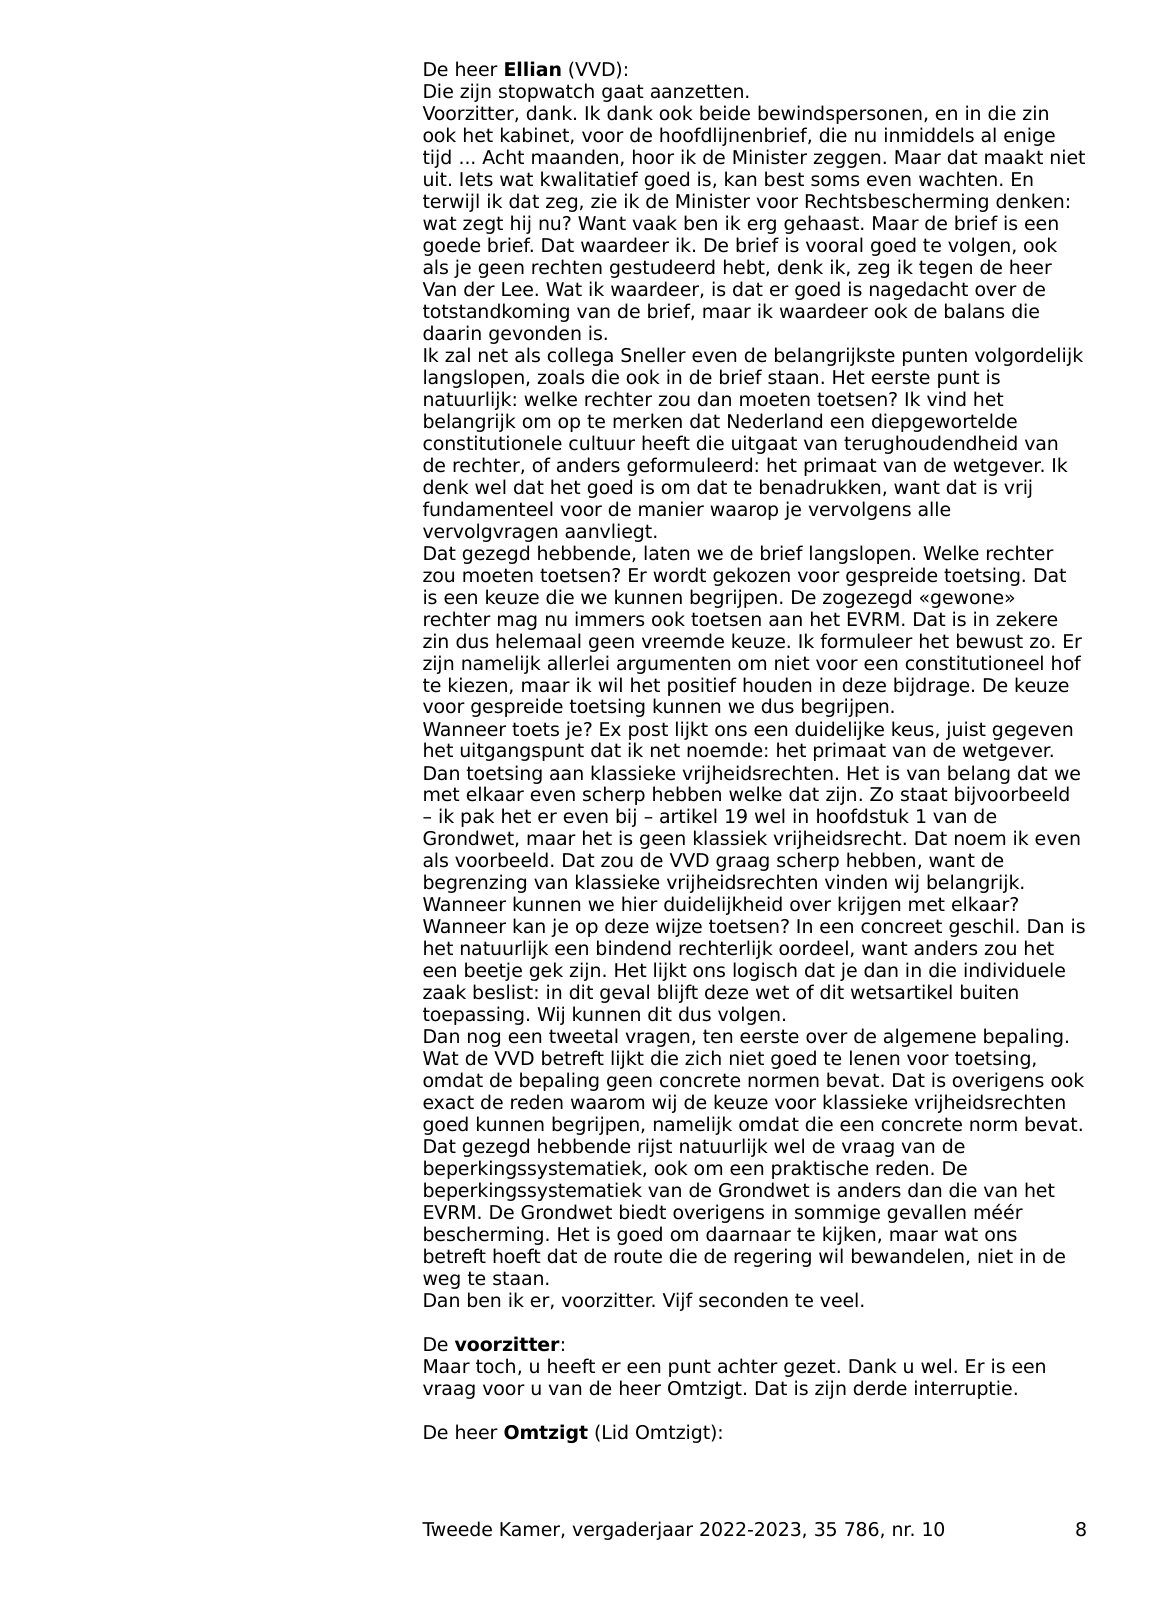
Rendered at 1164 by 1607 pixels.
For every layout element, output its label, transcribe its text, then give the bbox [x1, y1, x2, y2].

text Voorzitter, dank. Ik dank ook beide bewindspersonen, en in die zin ook het kabinet, voor de hoofdlijnenbrief, die nu inmiddels al enige tijd ... Acht maanden, hoor ik de Minister zeggen. Maar dat maakt niet uit. Iets wat kwalitatief goed is, kan best soms even wachten. En terwijl ik dat zeg, zie ik de Minister voor Rechtsbescherming denken: wat zegt hij nu? Want vaak ben ik erg gehaast. Maar de brief is een goede brief. Dat waardeer ik. De brief is vooral goed te volgen, ook als je geen rechten gestudeerd hebt, denk ik, zeg ik tegen de heer Van der Lee. Wat ik waardeer, is dat er goed is nagedacht over de totstandkoming van de brief, maar ik waardeer ook de balans die daarin gevonden is. [422, 103, 1087, 345]
text De voorzitter: [422, 1334, 1087, 1356]
text De heer Ellian (VVD): [422, 59, 1087, 81]
text Dat gezegd hebbende, laten we de brief langslopen. Welke rechter zou moeten toetsen? Er wordt gekozen voor gespreide toetsing. Dat is een keuze die we kunnen begrijpen. De zogezegd «gewone» rechter mag nu immers ook toetsen aan het EVRM. Dat is in zekere zin dus helemaal geen vreemde keuze. Ik formuleer het bewust zo. Er zijn namelijk allerlei argumenten om niet voor een constitutioneel hof te kiezen, maar ik wil het positief houden in deze bijdrage. De keuze voor gespreide toetsing kunnen we dus begrijpen. [422, 543, 1087, 718]
text Ik zal net als collega Sneller even de belangrijkste punten volgordelijk langslopen, zoals die ook in de brief staan. Het eerste punt is natuurlijk: welke rechter zou dan moeten toetsen? Ik vind het belangrijk om op te merken dat Nederland een diepgewortelde constitutionele cultuur heeft die uitgaat van terughoudendheid van de rechter, of anders geformuleerd: het primaat van de wetgever. Ik denk wel dat het goed is om dat te benadrukken, want dat is vrij fundamenteel voor de manier waarop je vervolgens alle vervolgvragen aanvliegt. [422, 345, 1087, 543]
text Dan toetsing aan klassieke vrijheidsrechten. Het is van belang dat we met elkaar even scherp hebben welke dat zijn. Zo staat bijvoorbeeld – ik pak het er even bij – artikel 19 wel in hoofdstuk 1 van de Grondwet, maar het is geen klassiek vrijheidsrecht. Dat noem ik even als voorbeeld. Dat zou de VVD graag scherp hebben, want de begrenzing van klassieke vrijheidsrechten vinden wij belangrijk. Wanneer kunnen we hier duidelijkheid over krijgen met elkaar? [422, 762, 1087, 916]
text Die zijn stopwatch gaat aanzetten. [422, 81, 1087, 103]
text Dan nog een tweetal vragen, ten eerste over de algemene bepaling. Wat de VVD betreft lijkt die zich niet goed te lenen voor toetsing, omdat de bepaling geen concrete normen bevat. Dat is overigens ook exact de reden waarom wij de keuze voor klassieke vrijheidsrechten goed kunnen begrijpen, namelijk omdat die een concrete norm bevat. Dat gezegd hebbende rijst natuurlijk wel de vraag van de beperkingssystematiek, ook om een praktische reden. De beperkingssystematiek van de Grondwet is anders dan die van het EVRM. De Grondwet biedt overigens in sommige gevallen méér bescherming. Het is goed om daarnaar te kijken, maar wat ons betreft hoeft dat de route die de regering wil bewandelen, niet in de weg te staan. [422, 1026, 1087, 1290]
text Wanneer toets je? Ex post lijkt ons een duidelijke keus, juist gegeven het uitgangspunt dat ik net noemde: het primaat van de wetgever. [422, 718, 1087, 762]
text Dan ben ik er, voorzitter. Vijf seconden te veel. [422, 1290, 1087, 1312]
text Maar toch, u heeft er een punt achter gezet. Dank u wel. Er is een vraag voor u van de heer Omtzigt. Dat is zijn derde interruptie. [422, 1356, 1087, 1400]
text Wanneer kan je op deze wijze toetsen? In een concreet geschil. Dan is het natuurlijk een bindend rechterlijk oordeel, want anders zou het een beetje gek zijn. Het lijkt ons logisch dat je dan in die individuele zaak beslist: in dit geval blijft deze wet of dit wetsartikel buiten toepassing. Wij kunnen dit dus volgen. [422, 916, 1087, 1026]
text De heer Omtzigt (Lid Omtzigt): [422, 1422, 1087, 1444]
